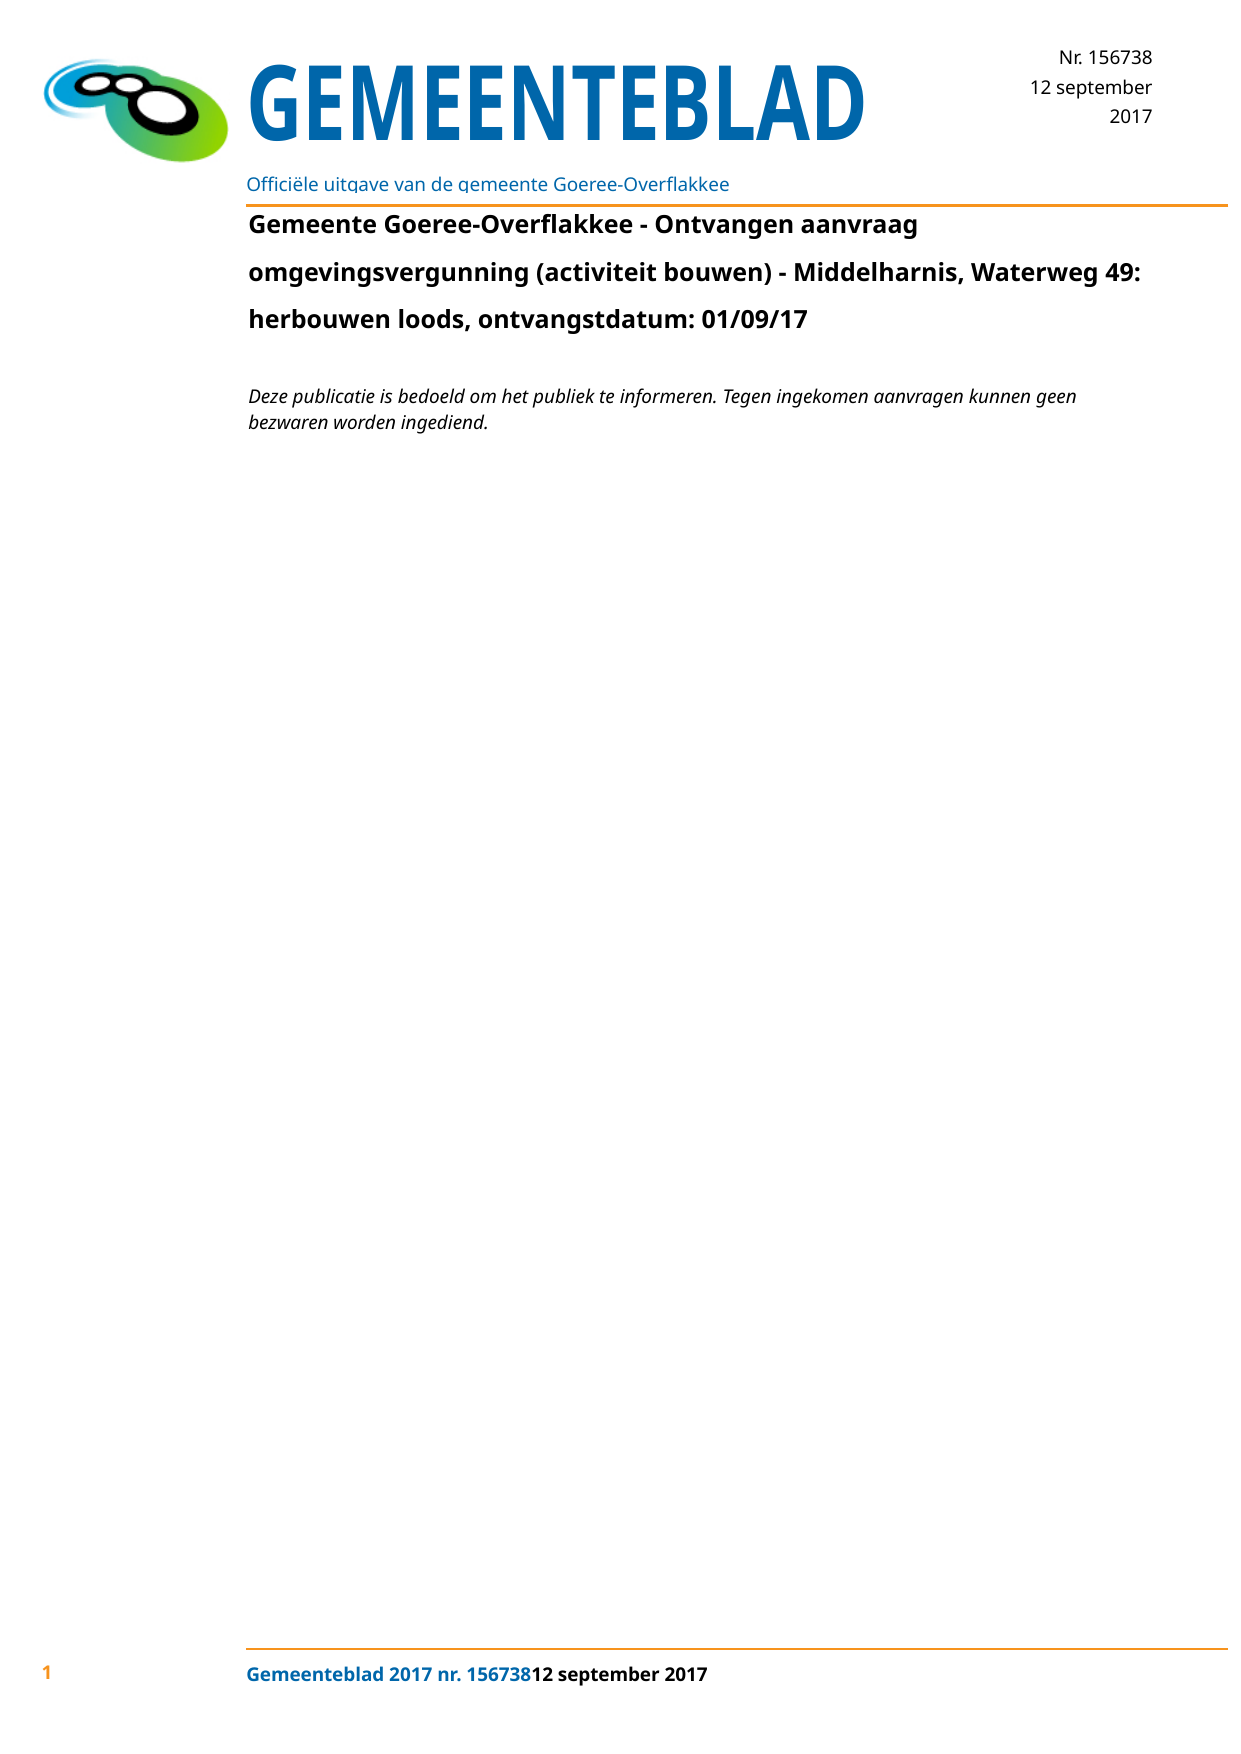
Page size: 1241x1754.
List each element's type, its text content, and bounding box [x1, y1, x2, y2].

text Deze publicatie is bedoeld om het publiek te informeren. Tegen ingekomen aanvragen kunnen geen bezwaren worden ingediend. [248, 384, 1152, 435]
text Gemeente Goeree-Overflakkee - Ontvangen aanvraag omgevingsvergunning (activiteit bouwen) - Middelharnis, Waterweg 49: herbouwen loods, ontvangstdatum: 01/09/17 [248, 207, 1152, 336]
picture [41, 47, 231, 172]
